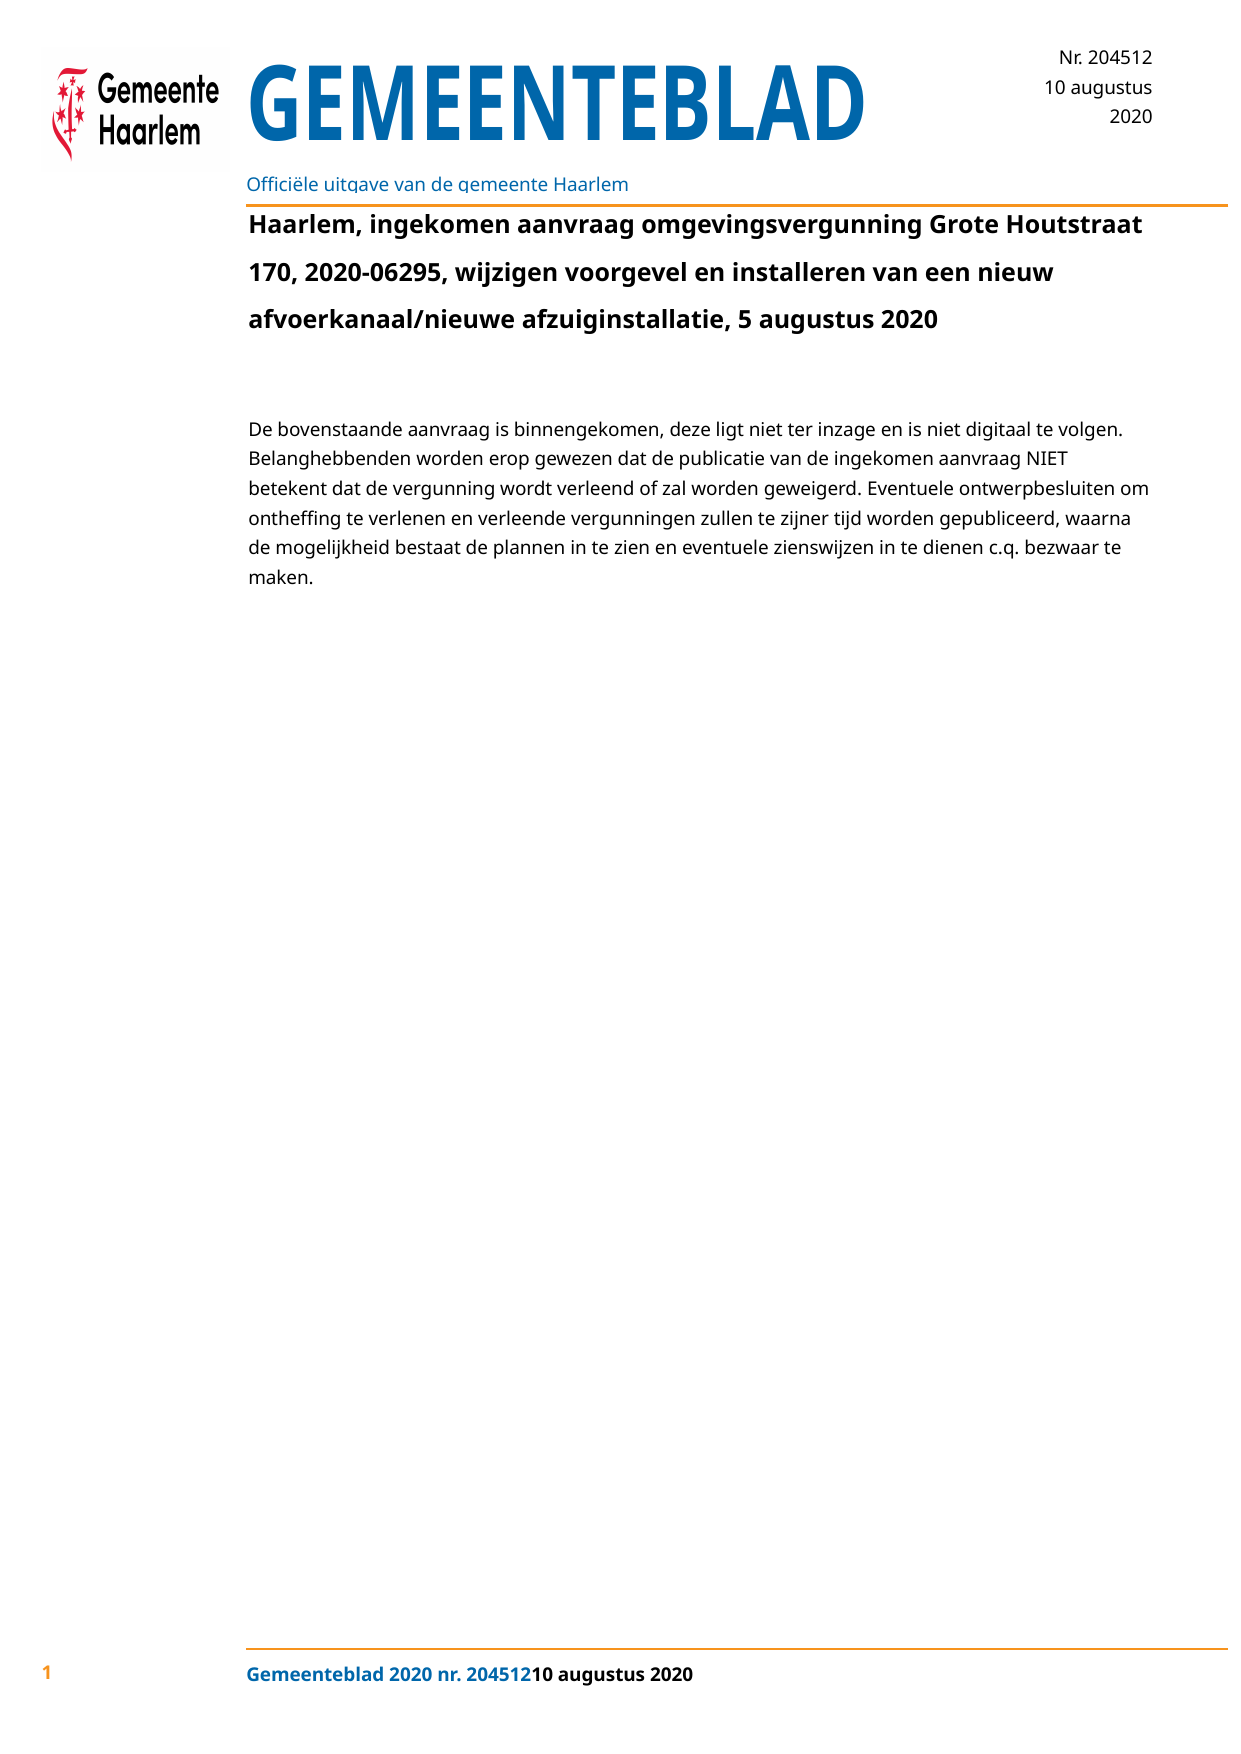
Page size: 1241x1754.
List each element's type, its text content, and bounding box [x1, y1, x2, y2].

text Haarlem, ingekomen aanvraag omgevingsvergunning Grote Houtstraat 170, 2020-06295, wijzigen voorgevel en installeren van een nieuw afvoerkanaal/nieuwe afzuiginstallatie, 5 augustus 2020 [248, 207, 1152, 336]
picture [41, 47, 231, 172]
text De bovenstaande aanvraag is binnengekomen, deze ligt niet ter inzage en is niet digitaal te volgen. Belanghebbenden worden erop gewezen dat de publicatie van de ingekomen aanvraag NIET betekent dat de vergunning wordt verleend of zal worden geweigerd. Eventuele ontwerpbesluiten om ontheffing te verlenen en verleende vergunningen zullen te zijner tijd worden gepubliceerd, waarna de mogelijkheid bestaat de plannen in te zien en eventuele zienswijzen in te dienen c.q. bezwaar te maken. [248, 416, 1152, 589]
